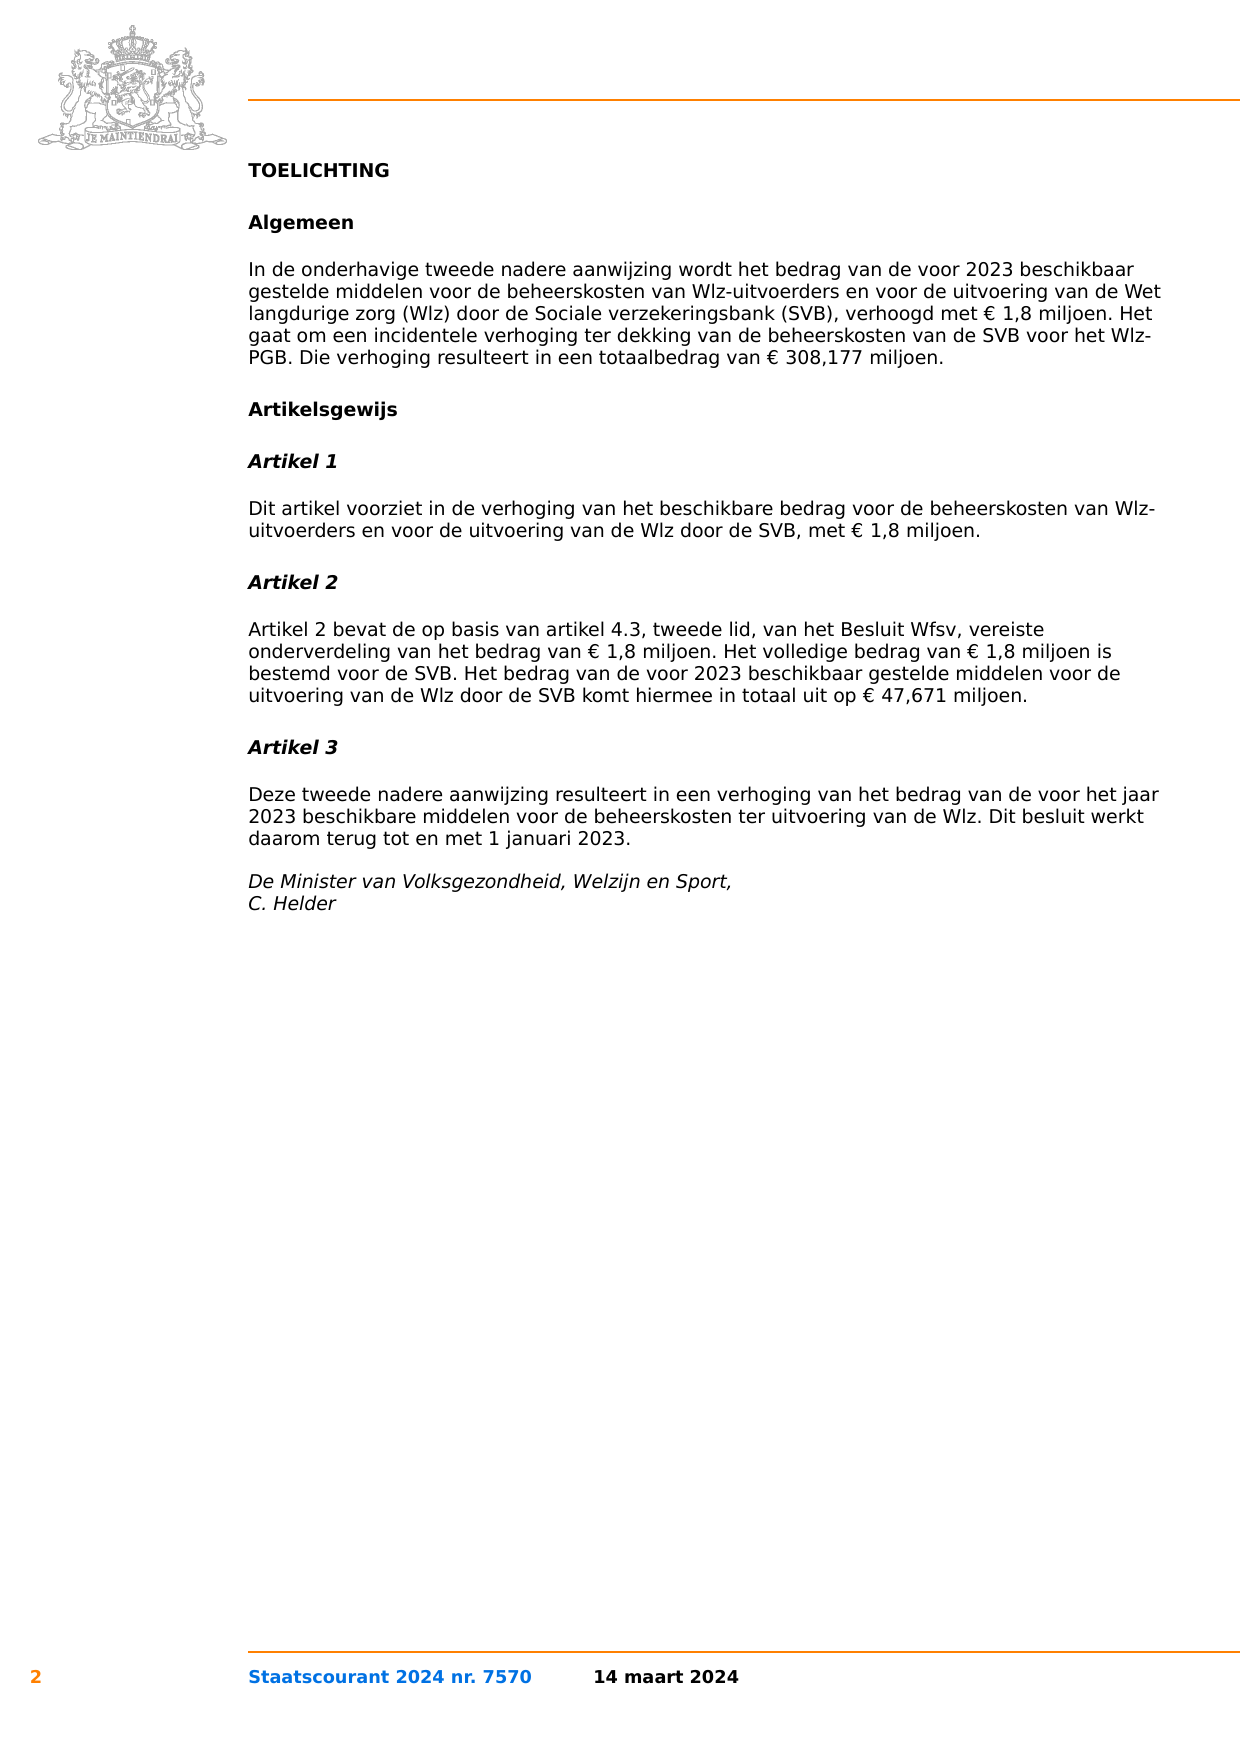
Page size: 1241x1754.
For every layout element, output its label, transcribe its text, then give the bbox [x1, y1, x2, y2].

subtitle Artikelsgewijs [248, 399, 1163, 421]
subtitle Artikel 1 [248, 451, 1163, 473]
subtitle Algemeen [248, 212, 1163, 234]
text In de onderhavige tweede nadere aanwijzing wordt het bedrag van de voor 2023 beschikbaar gestelde middelen voor de beheerskosten van Wlz-uitvoerders en voor de uitvoering van de Wet langdurige zorg (Wlz) door de Sociale verzekeringsbank (SVB), verhoogd met € 1,8 miljoen. Het gaat om een incidentele verhoging ter dekking van de beheerskosten van de SVB voor het Wlz-PGB. Die verhoging resulteert in een totaalbedrag van € 308,177 miljoen. [248, 259, 1163, 369]
text Dit artikel voorziet in de verhoging van het beschikbare bedrag voor de beheerskosten van Wlz-uitvoerders en voor de uitvoering van de Wlz door de SVB, met € 1,8 miljoen. [248, 498, 1163, 542]
subtitle Artikel 3 [248, 737, 1163, 758]
subtitle Artikel 2 [248, 572, 1163, 594]
text De Minister van Volksgezondheid, Welzijn en Sport, C. Helder [248, 871, 1163, 915]
text Artikel 2 bevat de op basis van artikel 4.3, tweede lid, van het Besluit Wfsv, vereiste onderverdeling van het bedrag van € 1,8 miljoen. Het volledige bedrag van € 1,8 miljoen is bestemd voor de SVB. Het bedrag van de voor 2023 beschikbaar gestelde middelen voor de uitvoering van de Wlz door de SVB komt hiermee in totaal uit op € 47,671 miljoen. [248, 619, 1163, 707]
picture [38, 25, 227, 150]
text Deze tweede nadere aanwijzing resulteert in een verhoging van het bedrag van de voor het jaar 2023 beschikbare middelen voor de beheerskosten ter uitvoering van de Wlz. Dit besluit werkt daarom terug tot en met 1 januari 2023. [248, 783, 1163, 849]
subtitle TOELICHTING [248, 160, 1163, 182]
